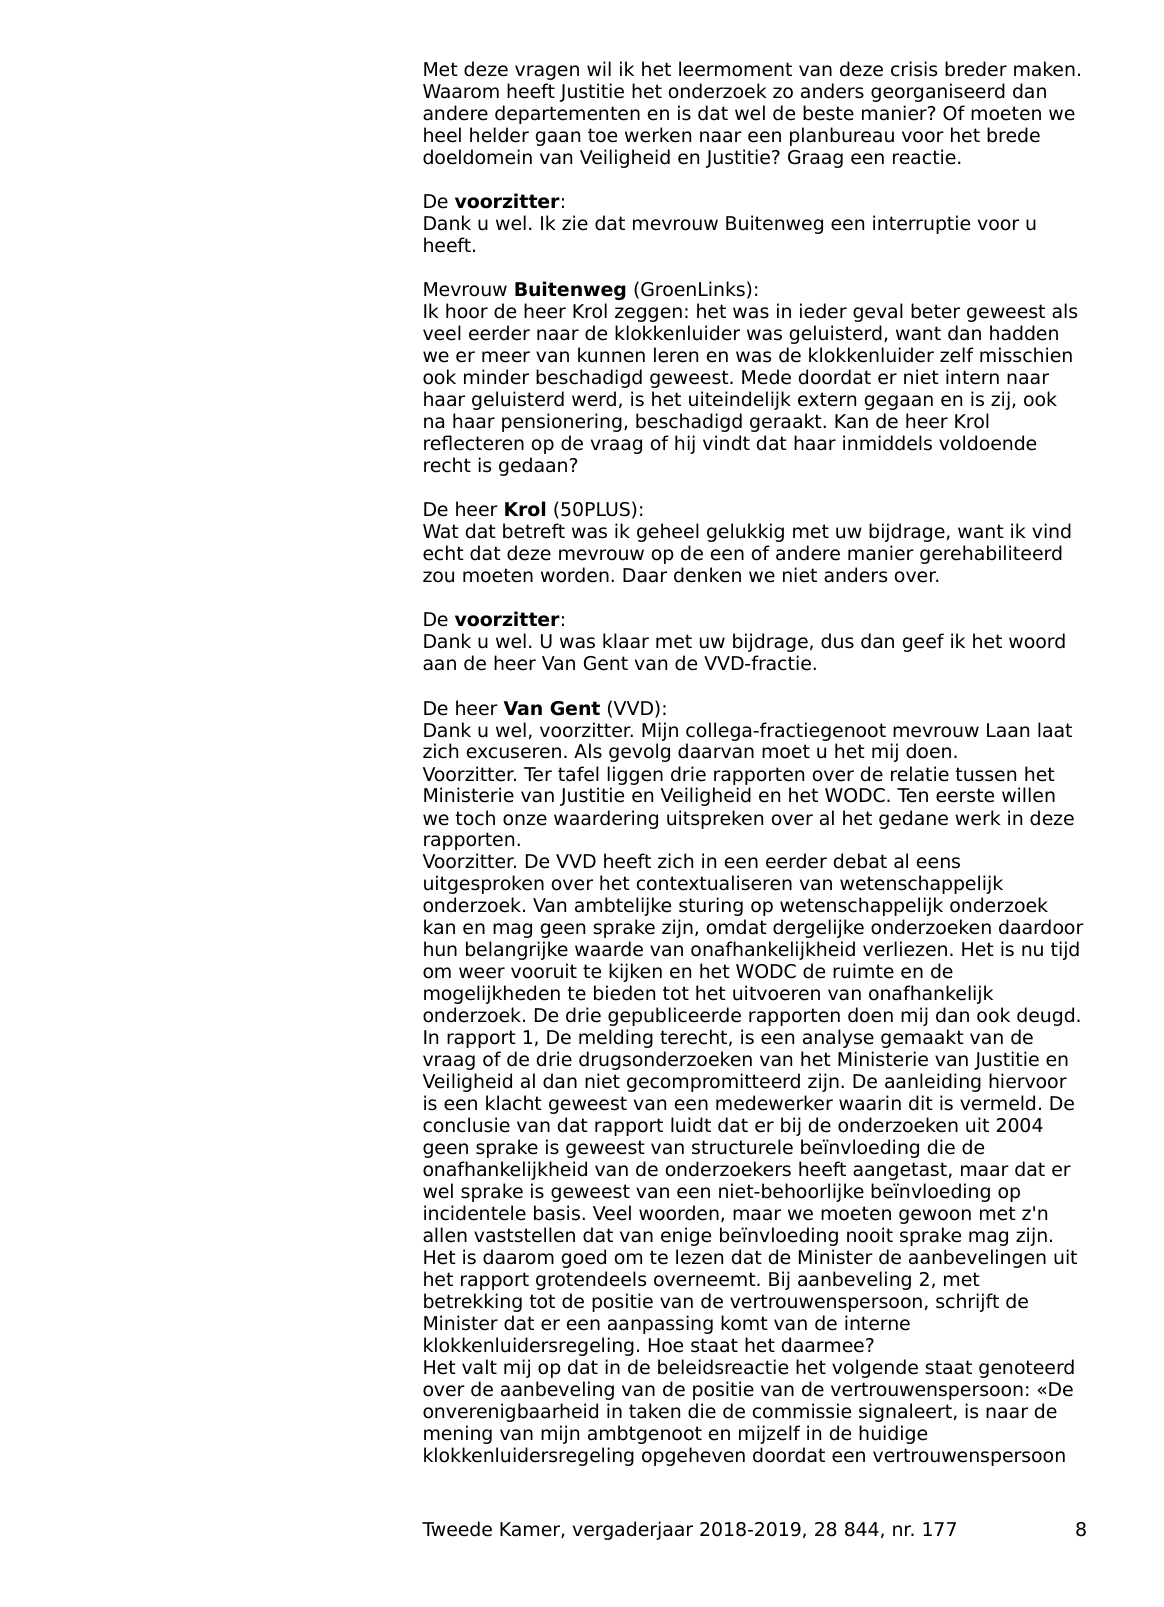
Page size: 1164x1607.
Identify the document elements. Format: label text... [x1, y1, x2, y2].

text De voorzitter: [422, 609, 1087, 631]
text De heer Van Gent (VVD): [422, 697, 1087, 719]
text De heer Krol (50PLUS): [422, 499, 1087, 521]
text Dank u wel, voorzitter. Mijn collega-fractiegenoot mevrouw Laan laat zich excuseren. Als gevolg daarvan moet u het mij doen. [422, 719, 1087, 763]
text Voorzitter. De VVD heeft zich in een eerder debat al eens uitgesproken over het contextualiseren van wetenschappelijk onderzoek. Van ambtelijke sturing op wetenschappelijk onderzoek kan en mag geen sprake zijn, omdat dergelijke onderzoeken daardoor hun belangrijke waarde van onafhankelijkheid verliezen. Het is nu tijd om weer vooruit te kijken en het WODC de ruimte en de mogelijkheden te bieden tot het uitvoeren van onafhankelijk onderzoek. De drie gepubliceerde rapporten doen mij dan ook deugd. In rapport 1, De melding terecht, is een analyse gemaakt van de vraag of de drie drugsonderzoeken van het Ministerie van Justitie en Veiligheid al dan niet gecompromitteerd zijn. De aanleiding hiervoor is een klacht geweest van een medewerker waarin dit is vermeld. De conclusie van dat rapport luidt dat er bij de onderzoeken uit 2004 geen sprake is geweest van structurele beïnvloeding die de onafhankelijkheid van de onderzoekers heeft aangetast, maar dat er wel sprake is geweest van een niet-behoorlijke beïnvloeding op incidentele basis. Veel woorden, maar we moeten gewoon met z'n allen vaststellen dat van enige beïnvloeding nooit sprake mag zijn. Het is daarom goed om te lezen dat de Minister de aanbevelingen uit het rapport grotendeels overneemt. Bij aanbeveling 2, met betrekking tot de positie van de vertrouwenspersoon, schrijft de Minister dat er een aanpassing komt van de interne klokkenluidersregeling. Hoe staat het daarmee? [422, 851, 1087, 1357]
text Ik hoor de heer Krol zeggen: het was in ieder geval beter geweest als veel eerder naar de klokkenluider was geluisterd, want dan hadden we er meer van kunnen leren en was de klokkenluider zelf misschien ook minder beschadigd geweest. Mede doordat er niet intern naar haar geluisterd werd, is het uiteindelijk extern gegaan en is zij, ook na haar pensionering, beschadigd geraakt. Kan de heer Krol reflecteren op de vraag of hij vindt dat haar inmiddels voldoende recht is gedaan? [422, 301, 1087, 477]
text Voorzitter. Ter tafel liggen drie rapporten over de relatie tussen het Ministerie van Justitie en Veiligheid en het WODC. Ten eerste willen we toch onze waardering uitspreken over al het gedane werk in deze rapporten. [422, 763, 1087, 851]
text Mevrouw Buitenweg (GroenLinks): [422, 279, 1087, 301]
text De voorzitter: [422, 191, 1087, 213]
text Wat dat betreft was ik geheel gelukkig met uw bijdrage, want ik vind echt dat deze mevrouw op de een of andere manier gerehabiliteerd zou moeten worden. Daar denken we niet anders over. [422, 521, 1087, 587]
text Dank u wel. U was klaar met uw bijdrage, dus dan geef ik het woord aan de heer Van Gent van de VVD-fractie. [422, 631, 1087, 675]
text Het valt mij op dat in de beleidsreactie het volgende staat genoteerd over de aanbeveling van de positie van de vertrouwenspersoon: «De onverenigbaarheid in taken die de commissie signaleert, is naar de mening van mijn ambtgenoot en mijzelf in de huidige klokkenluidersregeling opgeheven doordat een vertrouwenspersoon [422, 1357, 1087, 1467]
text Met deze vragen wil ik het leermoment van deze crisis breder maken. Waarom heeft Justitie het onderzoek zo anders georganiseerd dan andere departementen en is dat wel de beste manier? Of moeten we heel helder gaan toe werken naar een planbureau voor het brede doeldomein van Veiligheid en Justitie? Graag een reactie. [422, 59, 1087, 169]
text Dank u wel. Ik zie dat mevrouw Buitenweg een interruptie voor u heeft. [422, 213, 1087, 257]
